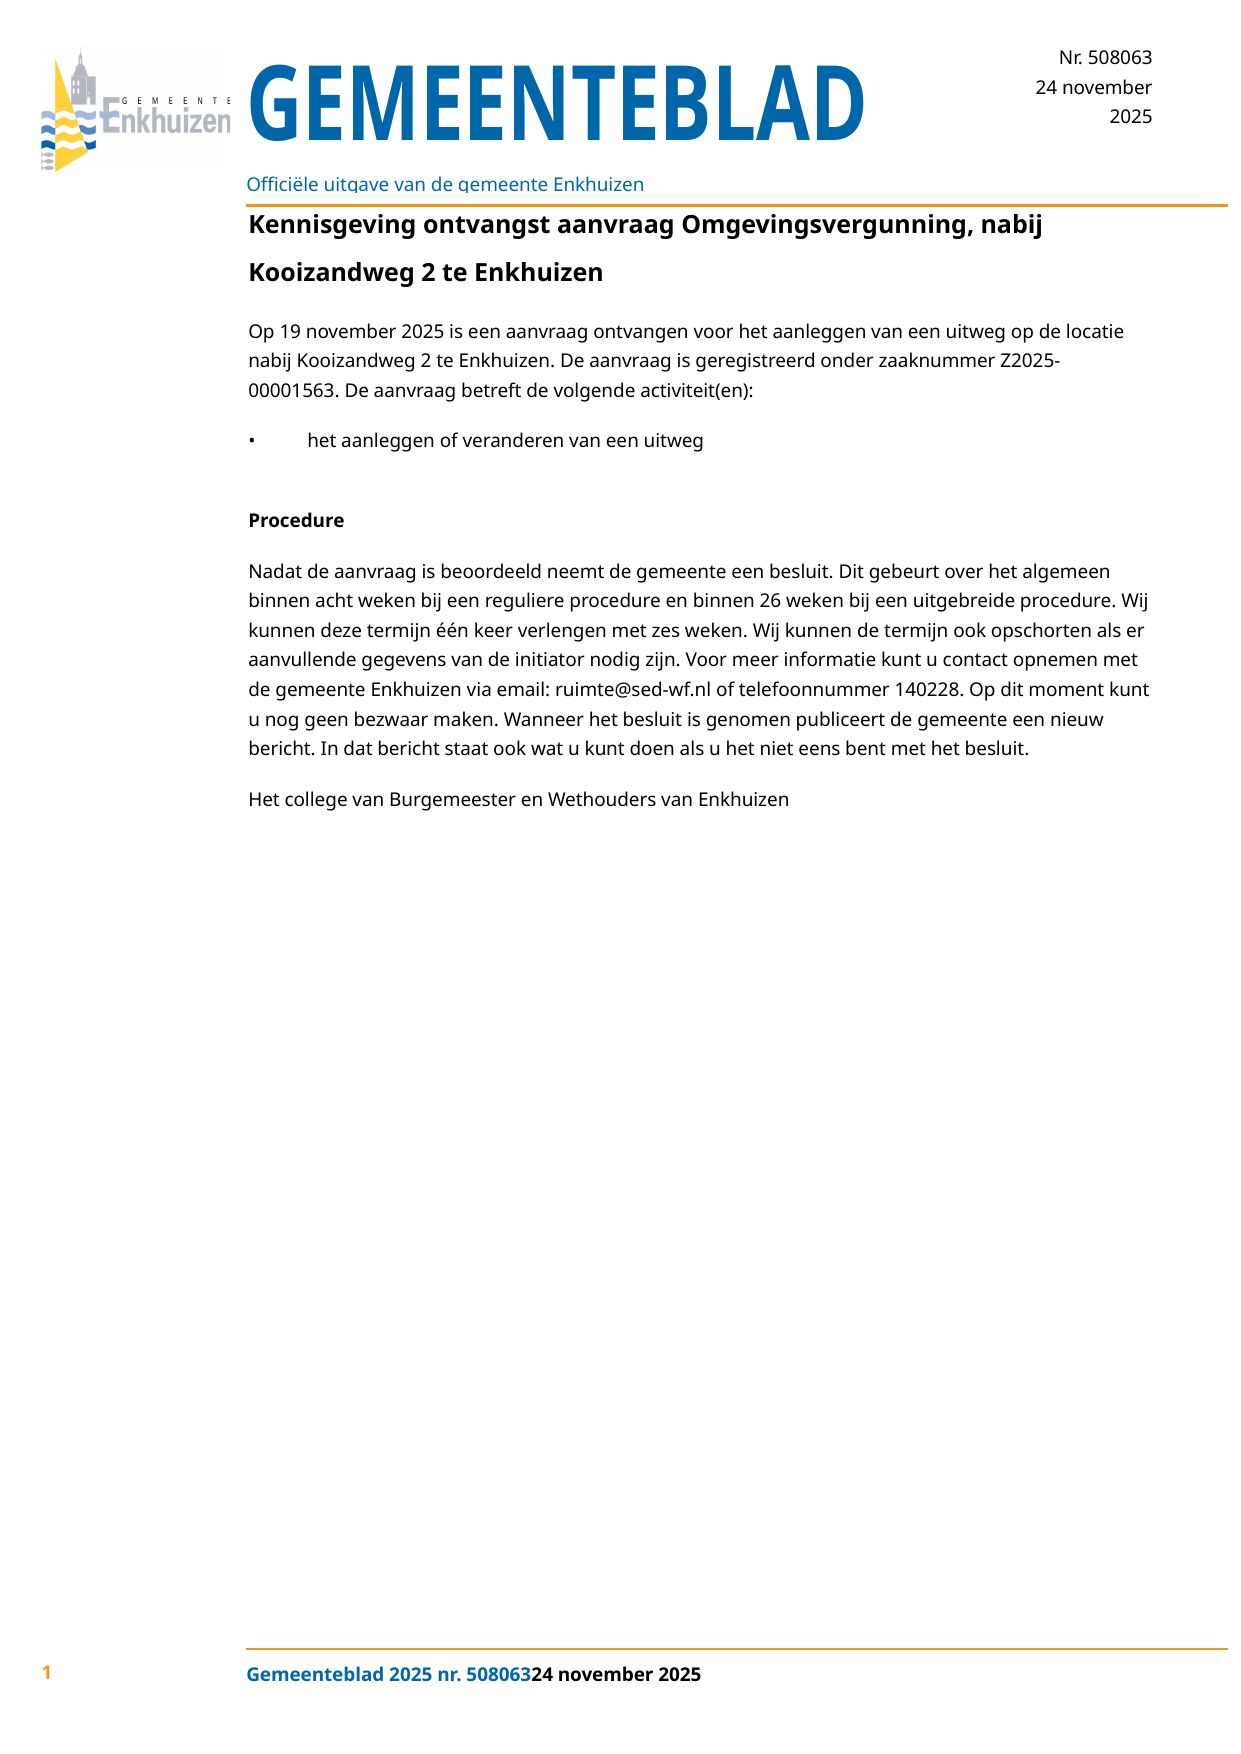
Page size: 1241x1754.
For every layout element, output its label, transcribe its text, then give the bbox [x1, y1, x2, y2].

text Kennisgeving ontvangst aanvraag Omgevingsvergunning, nabij Kooizandweg 2 te Enkhuizen [248, 207, 1152, 288]
list het aanleggen of veranderen van een uitweg [248, 427, 1152, 453]
text Nadat de aanvraag is beoordeeld neemt de gemeente een besluit. Dit gebeurt over het algemeen binnen acht weken bij een reguliere procedure en binnen 26 weken bij een uitgebreide procedure. Wij kunnen deze termijn één keer verlengen met zes weken. Wij kunnen de termijn ook opschorten als er aanvullende gegevens van de initiator nodig zijn. Voor meer informatie kunt u contact opnemen met de gemeente Enkhuizen via email: ruimte@sed-wf.nl of telefoonnummer 140228. Op dit moment kunt u nog geen bezwaar maken. Wanneer het besluit is genomen publiceert de gemeente een nieuw bericht. In dat bericht staat ook wat u kunt doen als u het niet eens bent met het besluit. [248, 558, 1152, 761]
picture [41, 47, 231, 172]
text Op 19 november 2025 is een aanvraag ontvangen voor het aanleggen van een uitweg op de locatie nabij Kooizandweg 2 te Enkhuizen. De aanvraag is geregistreerd onder zaaknummer Z2025-00001563. De aanvraag betreft de volgende activiteit(en): [248, 318, 1152, 403]
text Procedure [248, 507, 1152, 533]
text Het college van Burgemeester en Wethouders van Enkhuizen [248, 786, 1152, 812]
